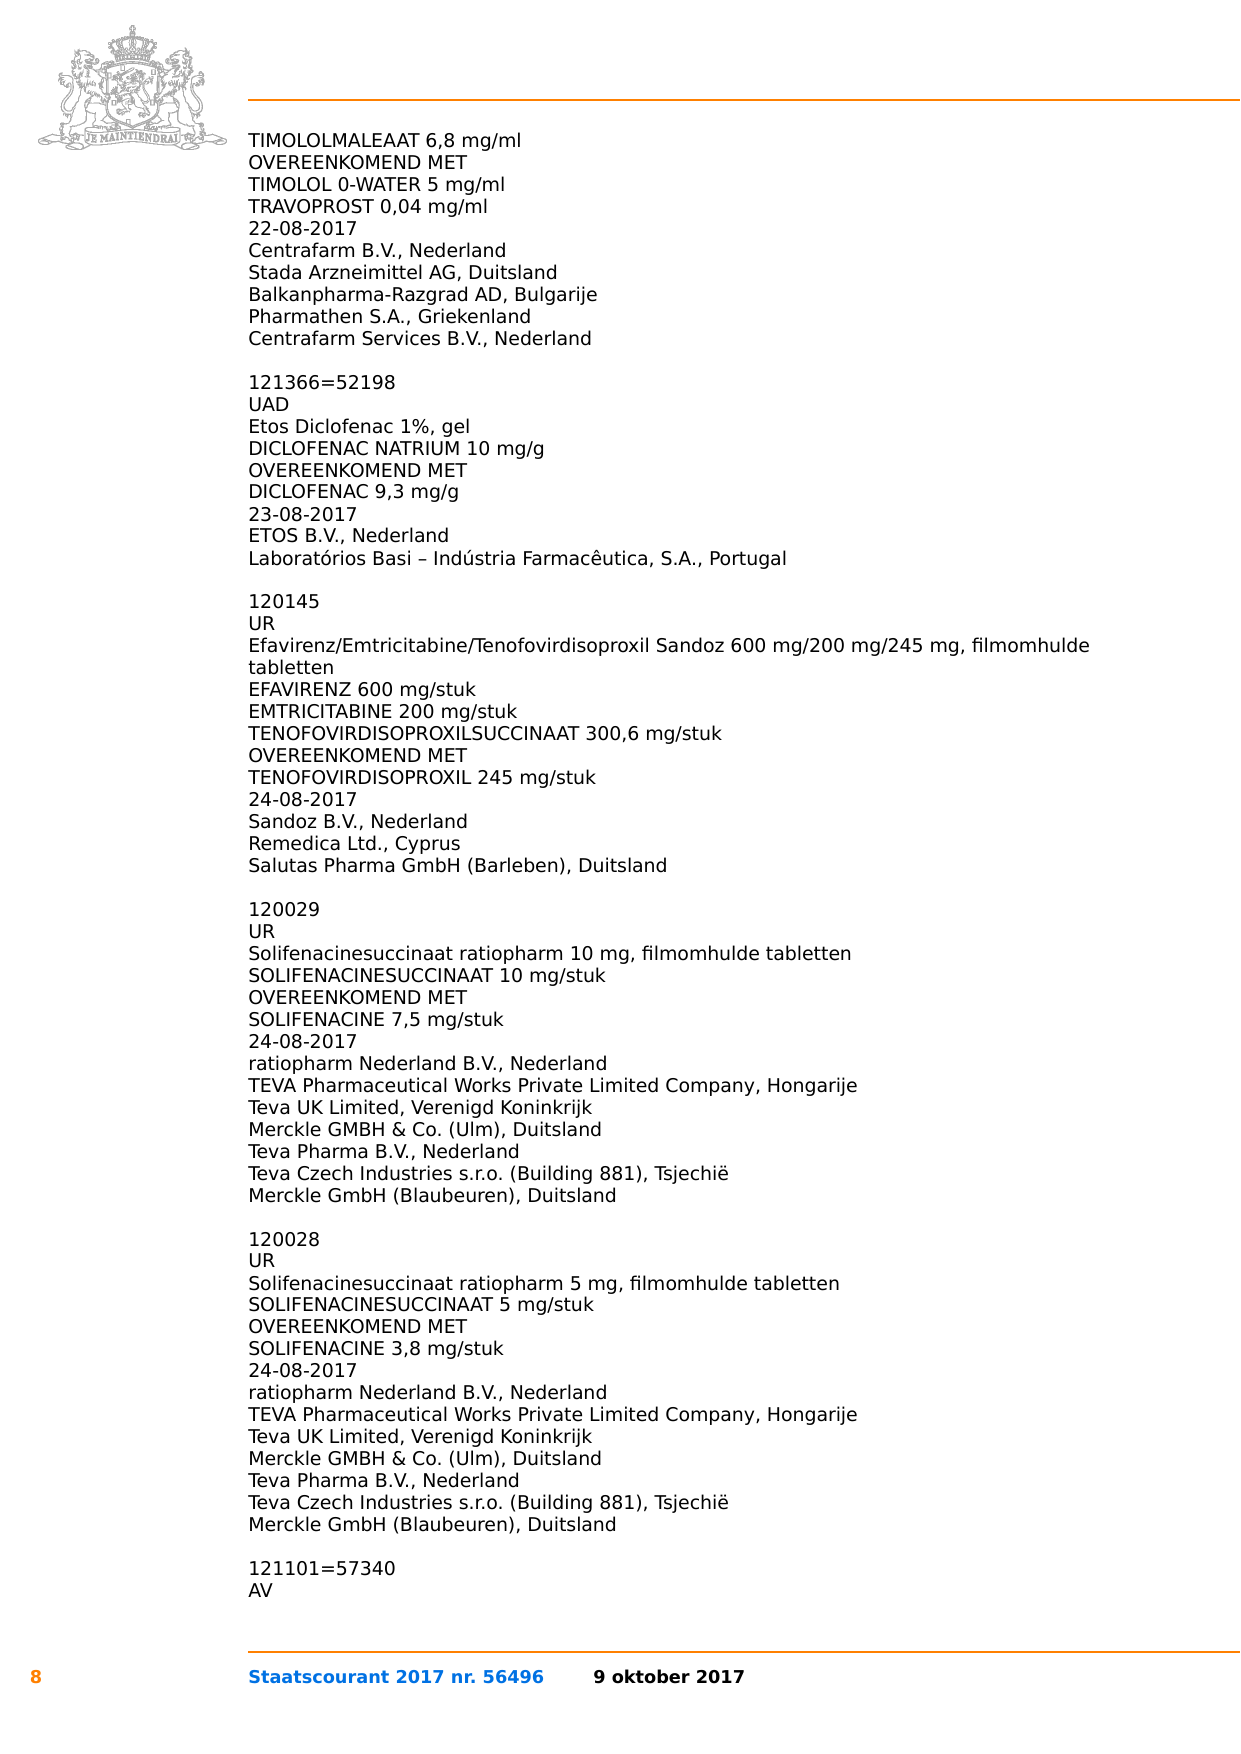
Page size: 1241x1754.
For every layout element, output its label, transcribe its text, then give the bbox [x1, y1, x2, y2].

text Remedica Ltd., Cyprus [248, 833, 1163, 855]
text Pharmathen S.A., Griekenland [248, 306, 1163, 328]
text Teva UK Limited, Verenigd Koninkrijk [248, 1426, 1163, 1448]
text 24-08-2017 [248, 1031, 1163, 1053]
text Etos Diclofenac 1%, gel [248, 416, 1163, 437]
text TENOFOVIRDISOPROXILSUCCINAAT 300,6 mg/stuk [248, 723, 1163, 745]
text Sandoz B.V., Nederland [248, 811, 1163, 833]
text Laboratórios Basi – Indústria Farmacêutica, S.A., Portugal [248, 547, 1163, 569]
text 121366=52198 [248, 372, 1163, 393]
text Merckle GmbH (Blaubeuren), Duitsland [248, 1184, 1163, 1207]
text EFAVIRENZ 600 mg/stuk [248, 679, 1163, 701]
text 121101=57340 [248, 1558, 1163, 1580]
text EMTRICITABINE 200 mg/stuk [248, 701, 1163, 723]
text SOLIFENACINE 7,5 mg/stuk [248, 1009, 1163, 1031]
text Centrafarm B.V., Nederland [248, 240, 1163, 262]
text 23-08-2017 [248, 503, 1163, 525]
text Solifenacinesuccinaat ratiopharm 5 mg, filmomhulde tabletten [248, 1272, 1163, 1294]
text DICLOFENAC NATRIUM 10 mg/g [248, 437, 1163, 459]
text OVEREENKOMEND MET [248, 745, 1163, 767]
text 120029 [248, 899, 1163, 921]
text TIMOLOLMALEAAT 6,8 mg/ml [248, 130, 1163, 152]
text 22-08-2017 [248, 218, 1163, 240]
text ETOS B.V., Nederland [248, 525, 1163, 547]
text 24-08-2017 [248, 1360, 1163, 1382]
text TRAVOPROST 0,04 mg/ml [248, 196, 1163, 218]
text OVEREENKOMEND MET [248, 459, 1163, 481]
text Solifenacinesuccinaat ratiopharm 10 mg, filmomhulde tabletten [248, 943, 1163, 965]
text Merckle GMBH & Co. (Ulm), Duitsland [248, 1119, 1163, 1141]
text Centrafarm Services B.V., Nederland [248, 328, 1163, 350]
text UR [248, 613, 1163, 635]
text Teva Czech Industries s.r.o. (Building 881), Tsjechië [248, 1163, 1163, 1184]
text Teva Pharma B.V., Nederland [248, 1470, 1163, 1492]
text 120028 [248, 1228, 1163, 1250]
text Teva Czech Industries s.r.o. (Building 881), Tsjechië [248, 1492, 1163, 1514]
text OVEREENKOMEND MET [248, 1316, 1163, 1338]
text ratiopharm Nederland B.V., Nederland [248, 1382, 1163, 1404]
text SOLIFENACINESUCCINAAT 10 mg/stuk [248, 965, 1163, 987]
text TIMOLOL 0-WATER 5 mg/ml [248, 174, 1163, 196]
text Balkanpharma-Razgrad AD, Bulgarije [248, 284, 1163, 306]
text UAD [248, 393, 1163, 416]
text TEVA Pharmaceutical Works Private Limited Company, Hongarije [248, 1075, 1163, 1097]
text TENOFOVIRDISOPROXIL 245 mg/stuk [248, 767, 1163, 789]
text Merckle GmbH (Blaubeuren), Duitsland [248, 1514, 1163, 1536]
text Teva Pharma B.V., Nederland [248, 1141, 1163, 1163]
text UR [248, 921, 1163, 943]
text Efavirenz/Emtricitabine/Tenofovirdisoproxil Sandoz 600 mg/200 mg/245 mg, filmomhulde tabletten [248, 635, 1163, 679]
picture [38, 25, 227, 150]
text Teva UK Limited, Verenigd Koninkrijk [248, 1097, 1163, 1119]
text OVEREENKOMEND MET [248, 987, 1163, 1009]
text 120145 [248, 591, 1163, 613]
text ratiopharm Nederland B.V., Nederland [248, 1053, 1163, 1075]
text AV [248, 1580, 1163, 1602]
text Merckle GMBH & Co. (Ulm), Duitsland [248, 1448, 1163, 1470]
text SOLIFENACINE 3,8 mg/stuk [248, 1338, 1163, 1360]
text DICLOFENAC 9,3 mg/g [248, 481, 1163, 503]
text TEVA Pharmaceutical Works Private Limited Company, Hongarije [248, 1404, 1163, 1426]
text UR [248, 1250, 1163, 1272]
text OVEREENKOMEND MET [248, 152, 1163, 174]
text Stada Arzneimittel AG, Duitsland [248, 262, 1163, 284]
text 24-08-2017 [248, 789, 1163, 811]
text Salutas Pharma GmbH (Barleben), Duitsland [248, 855, 1163, 877]
text SOLIFENACINESUCCINAAT 5 mg/stuk [248, 1294, 1163, 1316]
